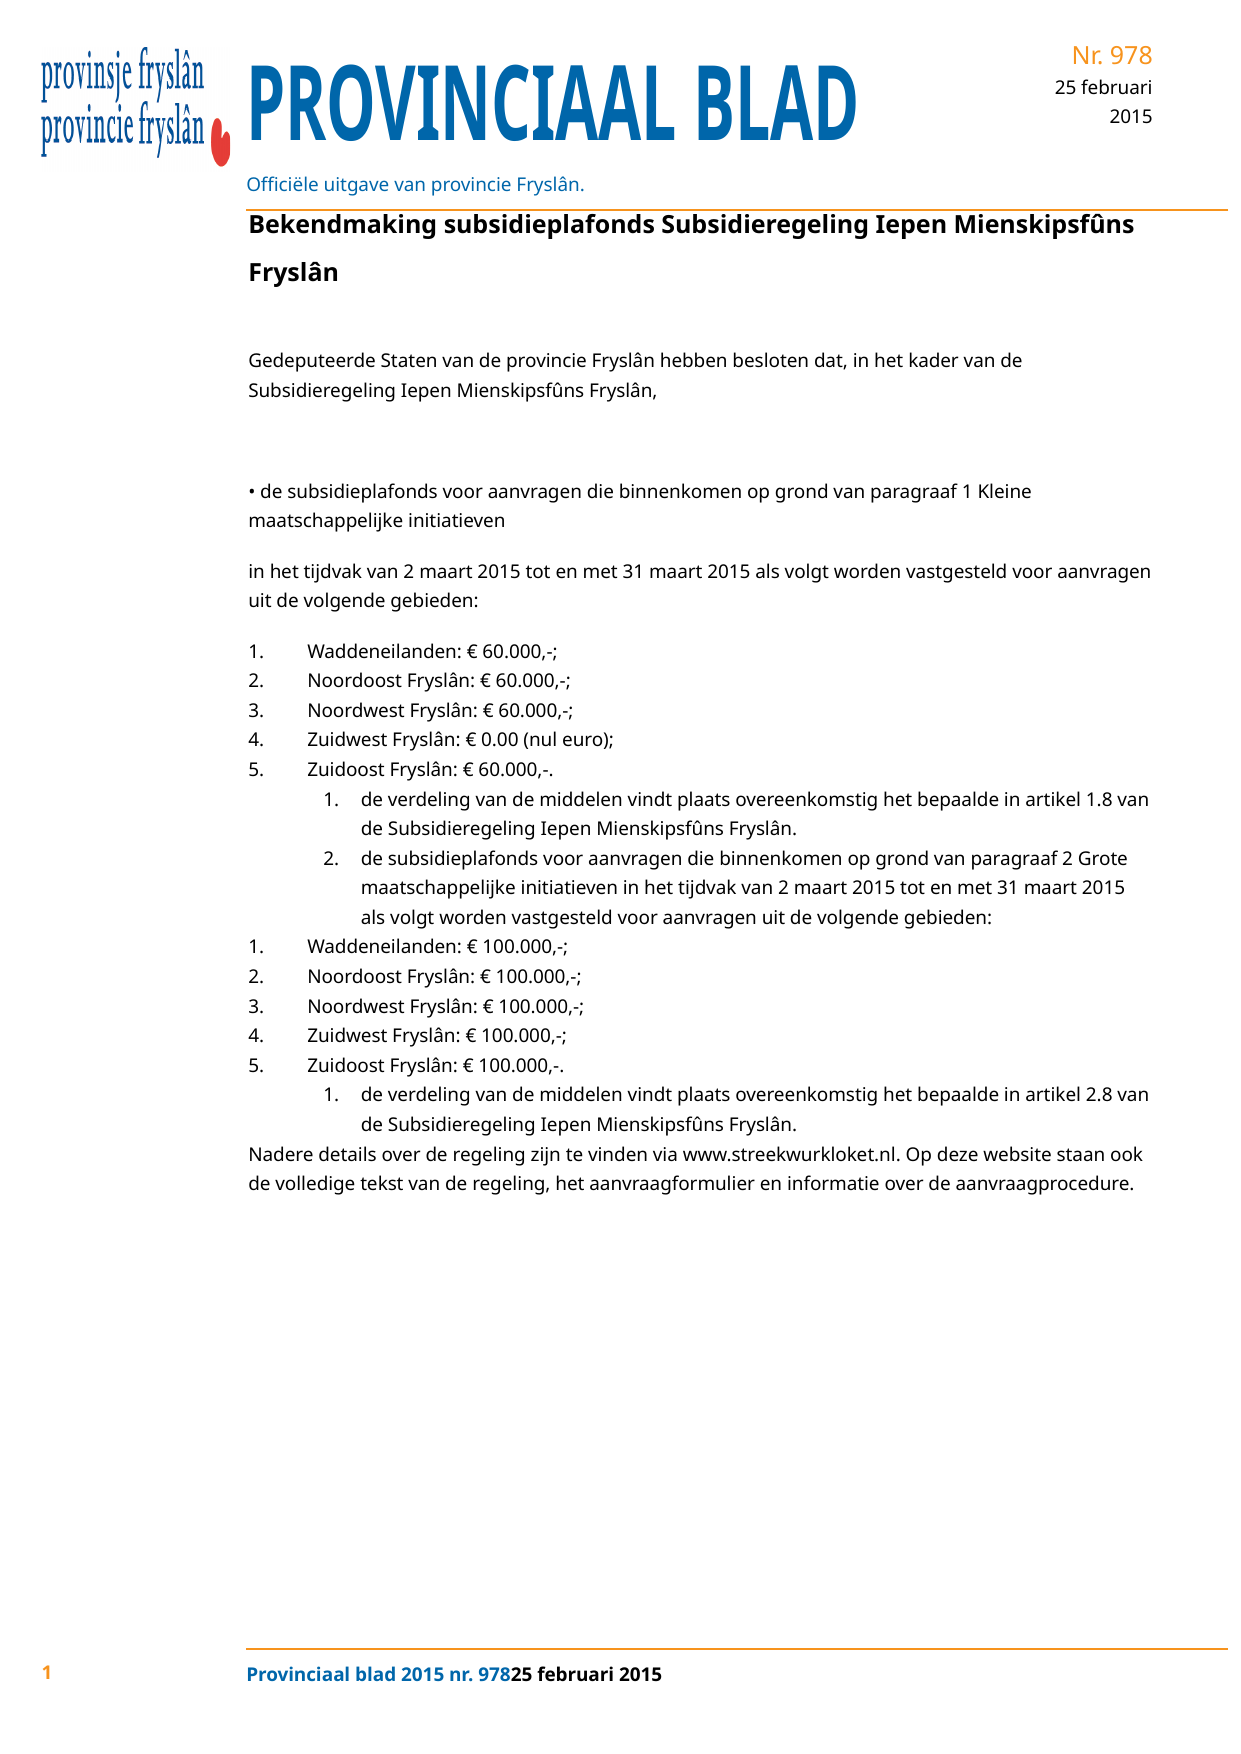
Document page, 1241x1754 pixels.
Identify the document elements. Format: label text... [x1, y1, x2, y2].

list Noordwest Fryslân: € 100.000,-; [248, 993, 1152, 1019]
list Noordoost Fryslân: € 60.000,-; [248, 667, 1152, 693]
list Zuidoost Fryslân: € 100.000,-. [248, 1052, 1152, 1078]
list Zuidwest Fryslân: € 0.00 (nul euro); [248, 727, 1152, 752]
list Noordoost Fryslân: € 100.000,-; [248, 963, 1152, 989]
list Zuidwest Fryslân: € 100.000,-; [248, 1022, 1152, 1048]
text Gedeputeerde Staten van de provincie Fryslân hebben besloten dat, in het kader van de Subsidieregeling Iepen Mienskipsfûns Fryslân, [248, 347, 1152, 403]
list Noordwest Fryslân: € 60.000,-; [248, 697, 1152, 723]
list de verdeling van de middelen vindt plaats overeenkomstig het bepaalde in artikel 1.8 van de Subsidieregeling Iepen Mienskipsfûns Fryslân. [323, 786, 1152, 841]
picture [41, 47, 231, 172]
text Bekendmaking subsidieplafonds Subsidieregeling Iepen Mienskipsfûns Fryslân [248, 211, 1152, 288]
text Nadere details over de regeling zijn te vinden via www.streekwurkloket.nl. Op deze website staan ook de volledige tekst van de regeling, het aanvraagformulier en informatie over de aanvraagprocedure. [248, 1141, 1152, 1196]
text in het tijdvak van 2 maart 2015 tot en met 31 maart 2015 als volgt worden vastgesteld voor aanvragen uit de volgende gebieden: [248, 558, 1152, 613]
list Waddeneilanden: € 60.000,-; [248, 638, 1152, 664]
list de subsidieplafonds voor aanvragen die binnenkomen op grond van paragraaf 2 Grote maatschappelijke initiatieven in het tijdvak van 2 maart 2015 tot en met 31 maart 2015 als volgt worden vastgesteld voor aanvragen uit de volgende gebieden: [323, 845, 1152, 930]
list Zuidoost Fryslân: € 60.000,-. [248, 756, 1152, 782]
list Waddeneilanden: € 100.000,-; [248, 934, 1152, 959]
text • de subsidieplafonds voor aanvragen die binnenkomen op grond van paragraaf 1 Kleine maatschappelijke initiatieven [248, 478, 1152, 533]
list de verdeling van de middelen vindt plaats overeenkomstig het bepaalde in artikel 2.8 van de Subsidieregeling Iepen Mienskipsfûns Fryslân. [323, 1082, 1152, 1137]
